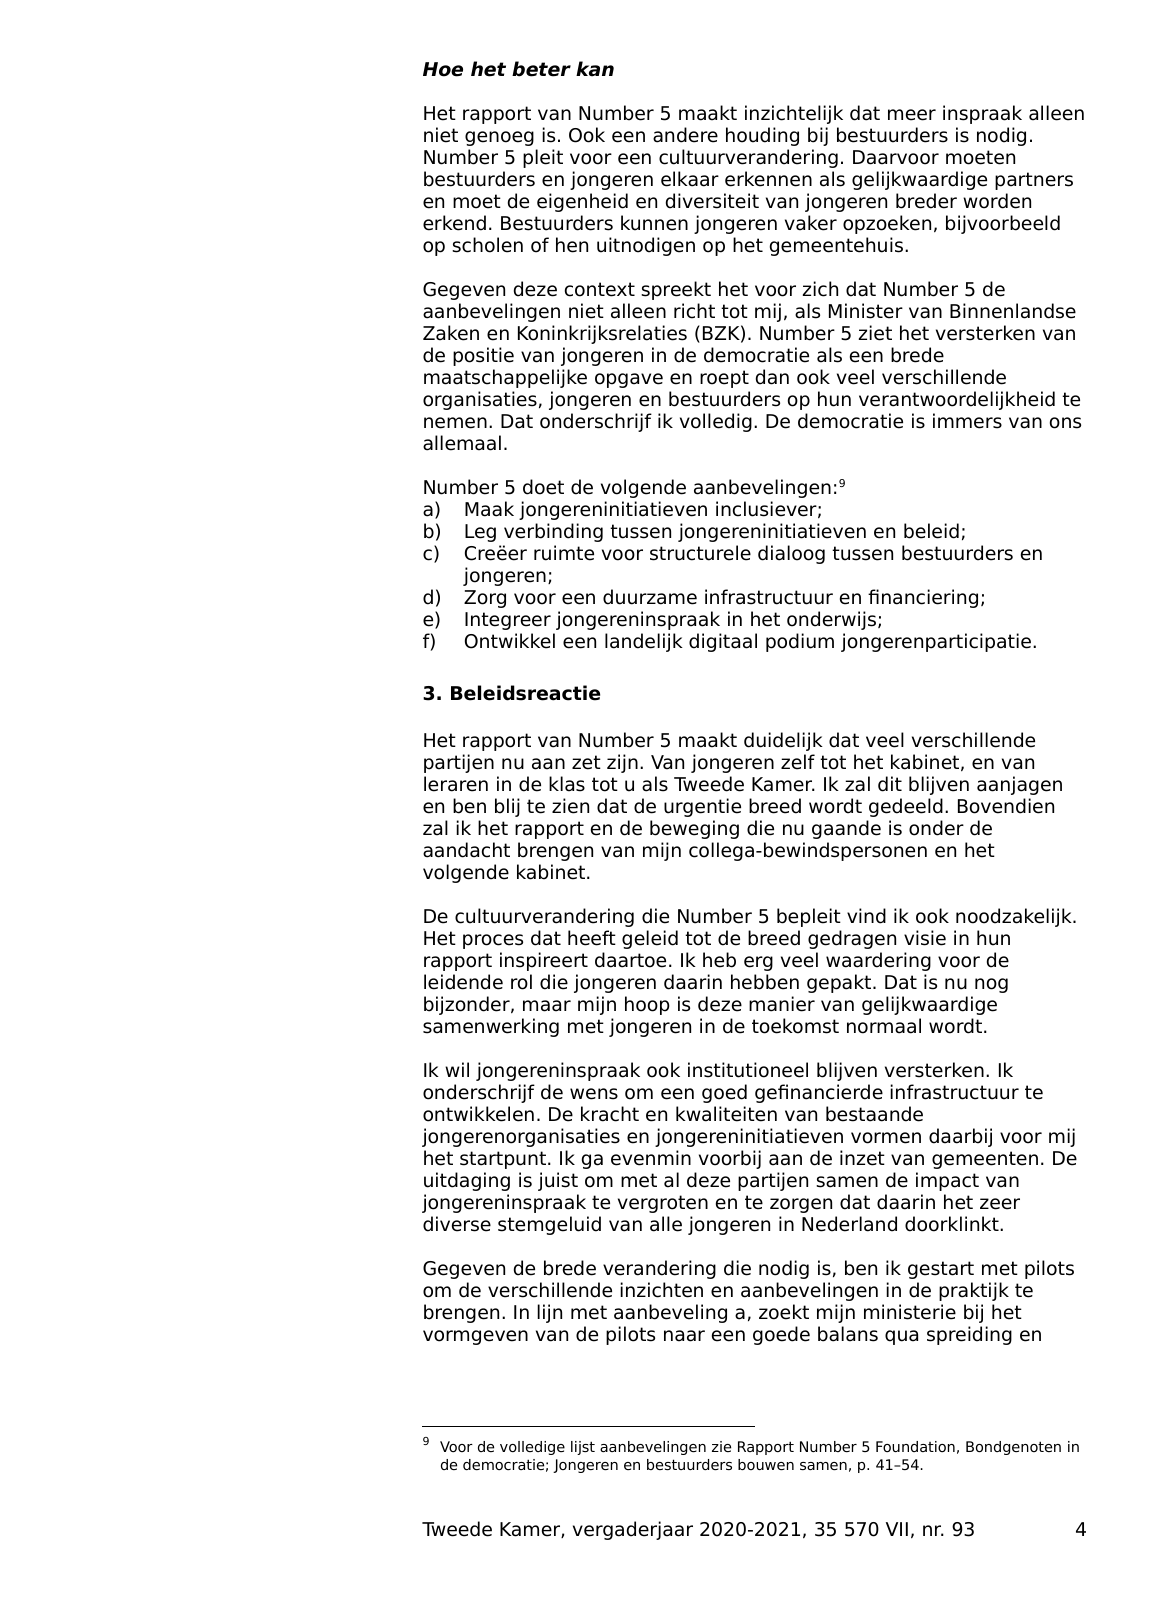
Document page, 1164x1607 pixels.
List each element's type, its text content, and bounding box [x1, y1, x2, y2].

text a) Maak jongereninitiatieven inclusiever; [422, 499, 1087, 521]
text e) Integreer jongereninspraak in het onderwijs; [422, 609, 1087, 631]
text d) Zorg voor een duurzame infrastructuur en financiering; [422, 587, 1087, 609]
text Gegeven de brede verandering die nodig is, ben ik gestart met pilots om de verschillende inzichten en aanbevelingen in de praktijk te brengen. In lijn met aanbeveling a, zoekt mijn ministerie bij het vormgeven van de pilots naar een goede balans qua spreiding en [422, 1258, 1087, 1346]
text De cultuurverandering die Number 5 bepleit vind ik ook noodzakelijk. Het proces dat heeft geleid tot de breed gedragen visie in hun rapport inspireert daartoe. Ik heb erg veel waardering voor de leidende rol die jongeren daarin hebben gepakt. Dat is nu nog bijzonder, maar mijn hoop is deze manier van gelijkwaardige samenwerking met jongeren in de toekomst normaal wordt. [422, 906, 1087, 1038]
text Ik wil jongereninspraak ook institutioneel blijven versterken. Ik onderschrijf de wens om een goed gefinancierde infrastructuur te ontwikkelen. De kracht en kwaliteiten van bestaande jongerenorganisaties en jongereninitiatieven vormen daarbij voor mij het startpunt. Ik ga evenmin voorbij aan de inzet van gemeenten. De uitdaging is juist om met al deze partijen samen de impact van jongereninspraak te vergroten en te zorgen dat daarin het zeer diverse stemgeluid van alle jongeren in Nederland doorklinkt. [422, 1060, 1087, 1236]
subtitle Hoe het beter kan [422, 59, 1087, 81]
text f) Ontwikkel een landelijk digitaal podium jongerenparticipatie. [422, 631, 1087, 653]
subtitle 3. Beleidsreactie [422, 683, 1087, 705]
text Gegeven deze context spreekt het voor zich dat Number 5 de aanbevelingen niet alleen richt tot mij, als Minister van Binnenlandse Zaken en Koninkrijksrelaties (BZK). Number 5 ziet het versterken van de positie van jongeren in de democratie als een brede maatschappelijke opgave en roept dan ook veel verschillende organisaties, jongeren en bestuurders op hun verantwoordelijkheid te nemen. Dat onderschrijf ik volledig. De democratie is immers van ons allemaal. [422, 279, 1087, 455]
text Voor de volledige lijst aanbevelingen zie Rapport Number 5 Foundation, Bondgenoten in de democratie; Jongeren en bestuurders bouwen samen, p. 41–54. [422, 1435, 1087, 1474]
text c) Creëer ruimte voor structurele dialoog tussen bestuurders en jongeren; [422, 543, 1087, 587]
text Het rapport van Number 5 maakt inzichtelijk dat meer inspraak alleen niet genoeg is. Ook een andere houding bij bestuurders is nodig. Number 5 pleit voor een cultuurverandering. Daarvoor moeten bestuurders en jongeren elkaar erkennen als gelijkwaardige partners en moet de eigenheid en diversiteit van jongeren breder worden erkend. Bestuurders kunnen jongeren vaker opzoeken, bijvoorbeeld op scholen of hen uitnodigen op het gemeentehuis. [422, 103, 1087, 257]
text b) Leg verbinding tussen jongereninitiatieven en beleid; [422, 521, 1087, 543]
text Number 5 doet de volgende aanbevelingen: [422, 477, 1087, 499]
text Het rapport van Number 5 maakt duidelijk dat veel verschillende partijen nu aan zet zijn. Van jongeren zelf tot het kabinet, en van leraren in de klas tot u als Tweede Kamer. Ik zal dit blijven aanjagen en ben blij te zien dat de urgentie breed wordt gedeeld. Bovendien zal ik het rapport en de beweging die nu gaande is onder de aandacht brengen van mijn collega-bewindspersonen en het volgende kabinet. [422, 730, 1087, 884]
